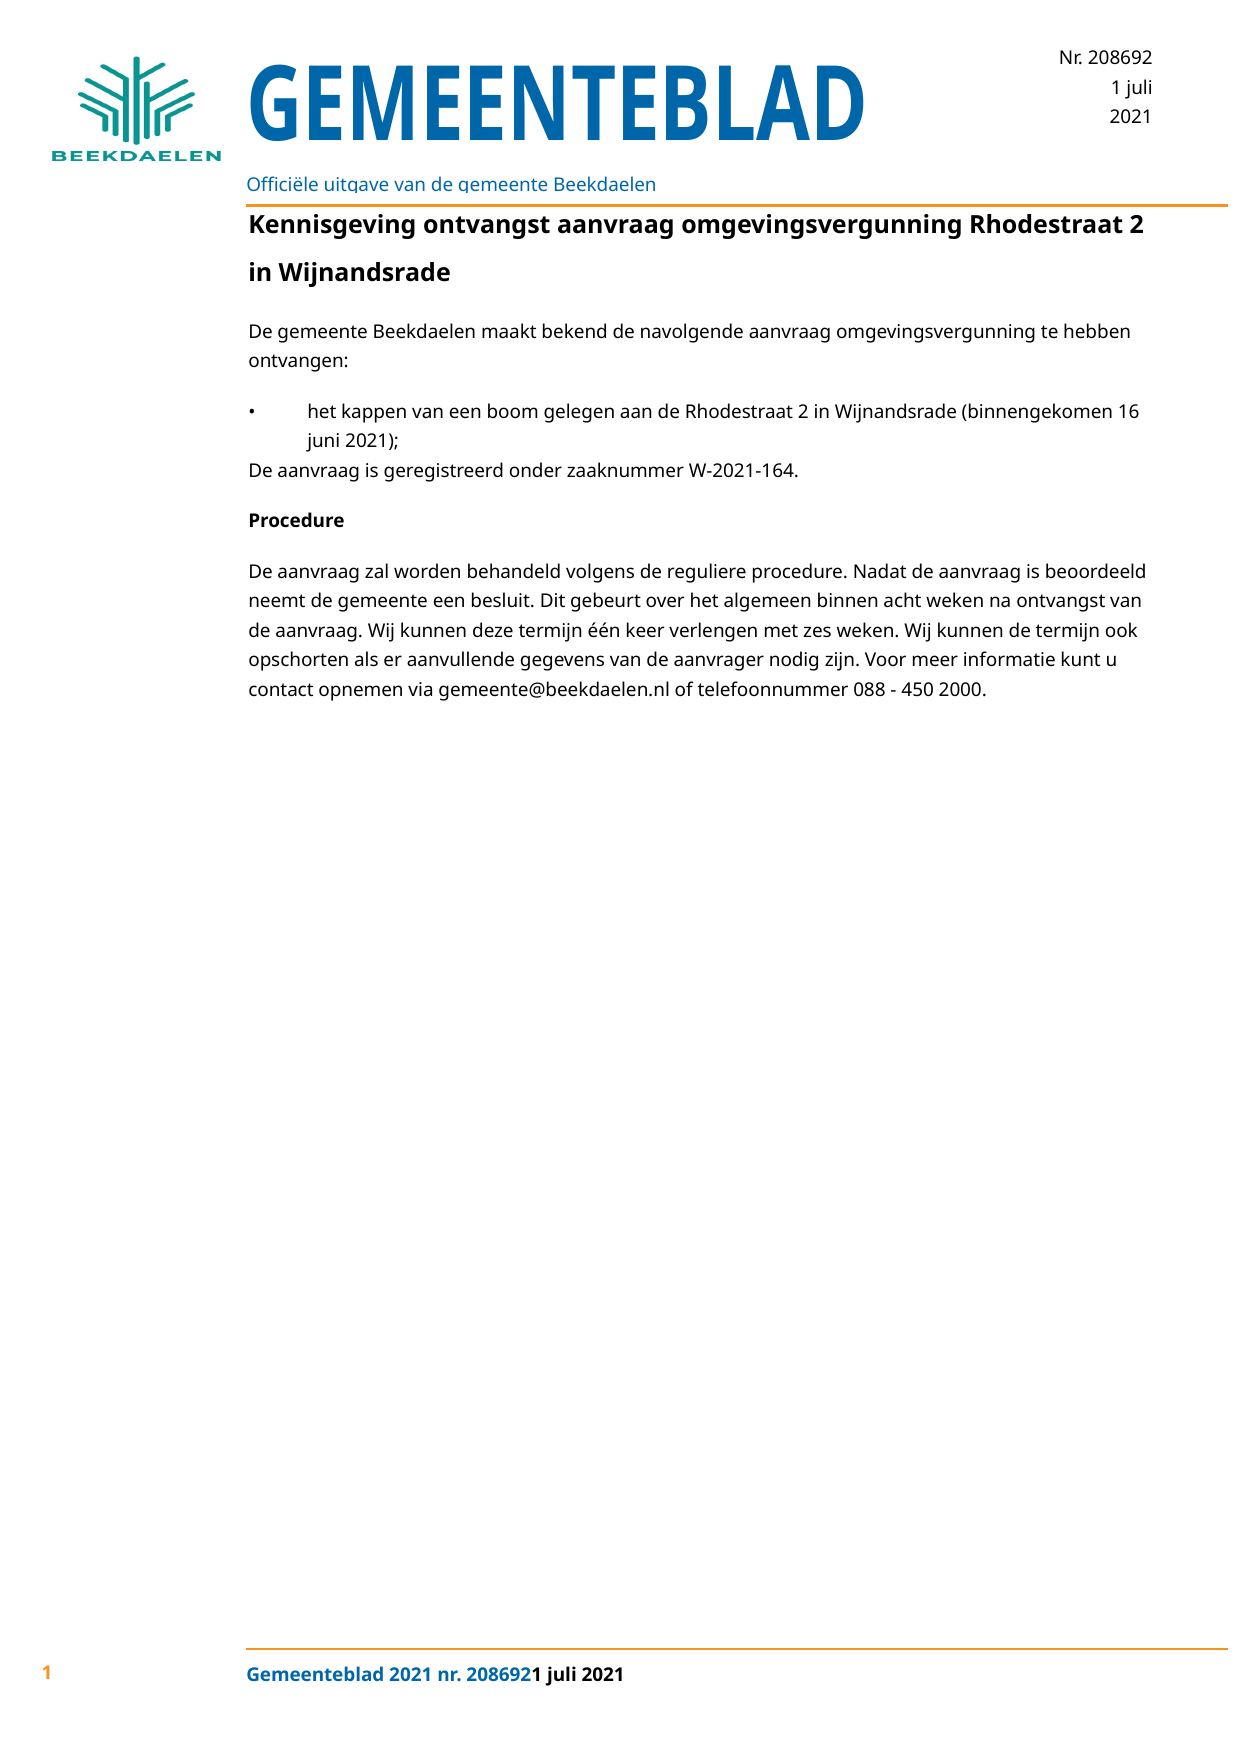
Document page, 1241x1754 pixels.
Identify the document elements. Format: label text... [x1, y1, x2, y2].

text Procedure [248, 507, 1152, 533]
text Kennisgeving ontvangst aanvraag omgevingsvergunning Rhodestraat 2 in Wijnandsrade [248, 207, 1152, 288]
list het kappen van een boom gelegen aan de Rhodestraat 2 in Wijnandsrade (binnengekomen 16 juni 2021); [248, 398, 1152, 453]
text De aanvraag zal worden behandeld volgens de reguliere procedure. Nadat de aanvraag is beoordeeld neemt de gemeente een besluit. Dit gebeurt over het algemeen binnen acht weken na ontvangst van de aanvraag. Wij kunnen deze termijn één keer verlengen met zes weken. Wij kunnen de termijn ook opschorten als er aanvullende gegevens van de aanvrager nodig zijn. Voor meer informatie kunt u contact opnemen via gemeente@beekdaelen.nl of telefoonnummer 088 - 450 2000. [248, 558, 1152, 702]
picture [41, 47, 231, 172]
text De aanvraag is geregistreerd onder zaaknummer W-2021-164. [248, 457, 1152, 483]
text De gemeente Beekdaelen maakt bekend de navolgende aanvraag omgevingsvergunning te hebben ontvangen: [248, 318, 1152, 373]
